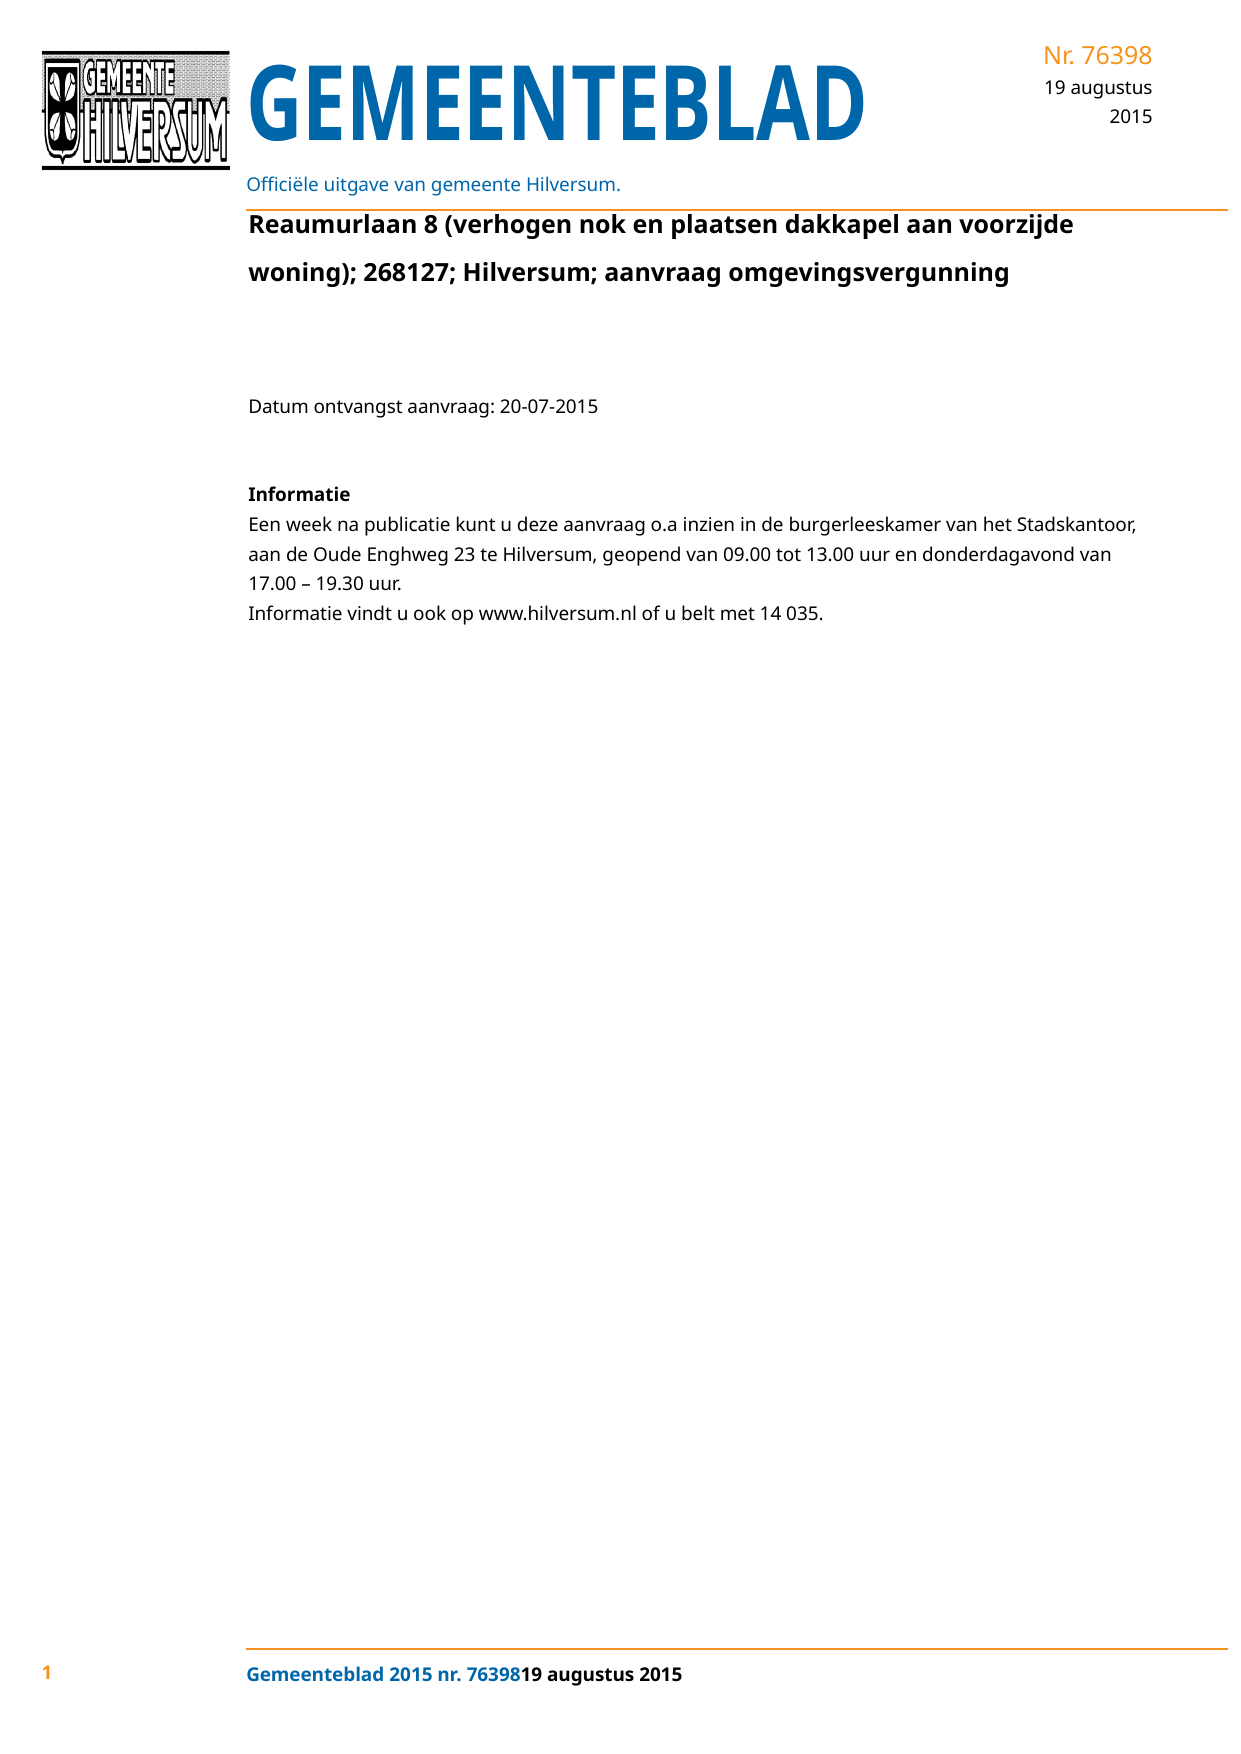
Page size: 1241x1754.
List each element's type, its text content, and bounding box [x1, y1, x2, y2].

text Informatie [248, 482, 1152, 507]
text Informatie vindt u ook op www.hilversum.nl of u belt met 14 035. [248, 600, 1152, 626]
text Een week na publicatie kunt u deze aanvraag o.a inzien in de burgerleeskamer van het Stadskantoor, [248, 511, 1152, 537]
text aan de Oude Enghweg 23 te Hilversum, geopend van 09.00 tot 13.00 uur en donderdagavond van 17.00 – 19.30 uur. [248, 541, 1152, 596]
text Reaumurlaan 8 (verhogen nok en plaatsen dakkapel aan voorzijde woning); 268127; Hilversum; aanvraag omgevingsvergunning [248, 211, 1152, 288]
text Datum ontvangst aanvraag: 20-07-2015 [248, 393, 1152, 419]
picture [41, 47, 231, 172]
